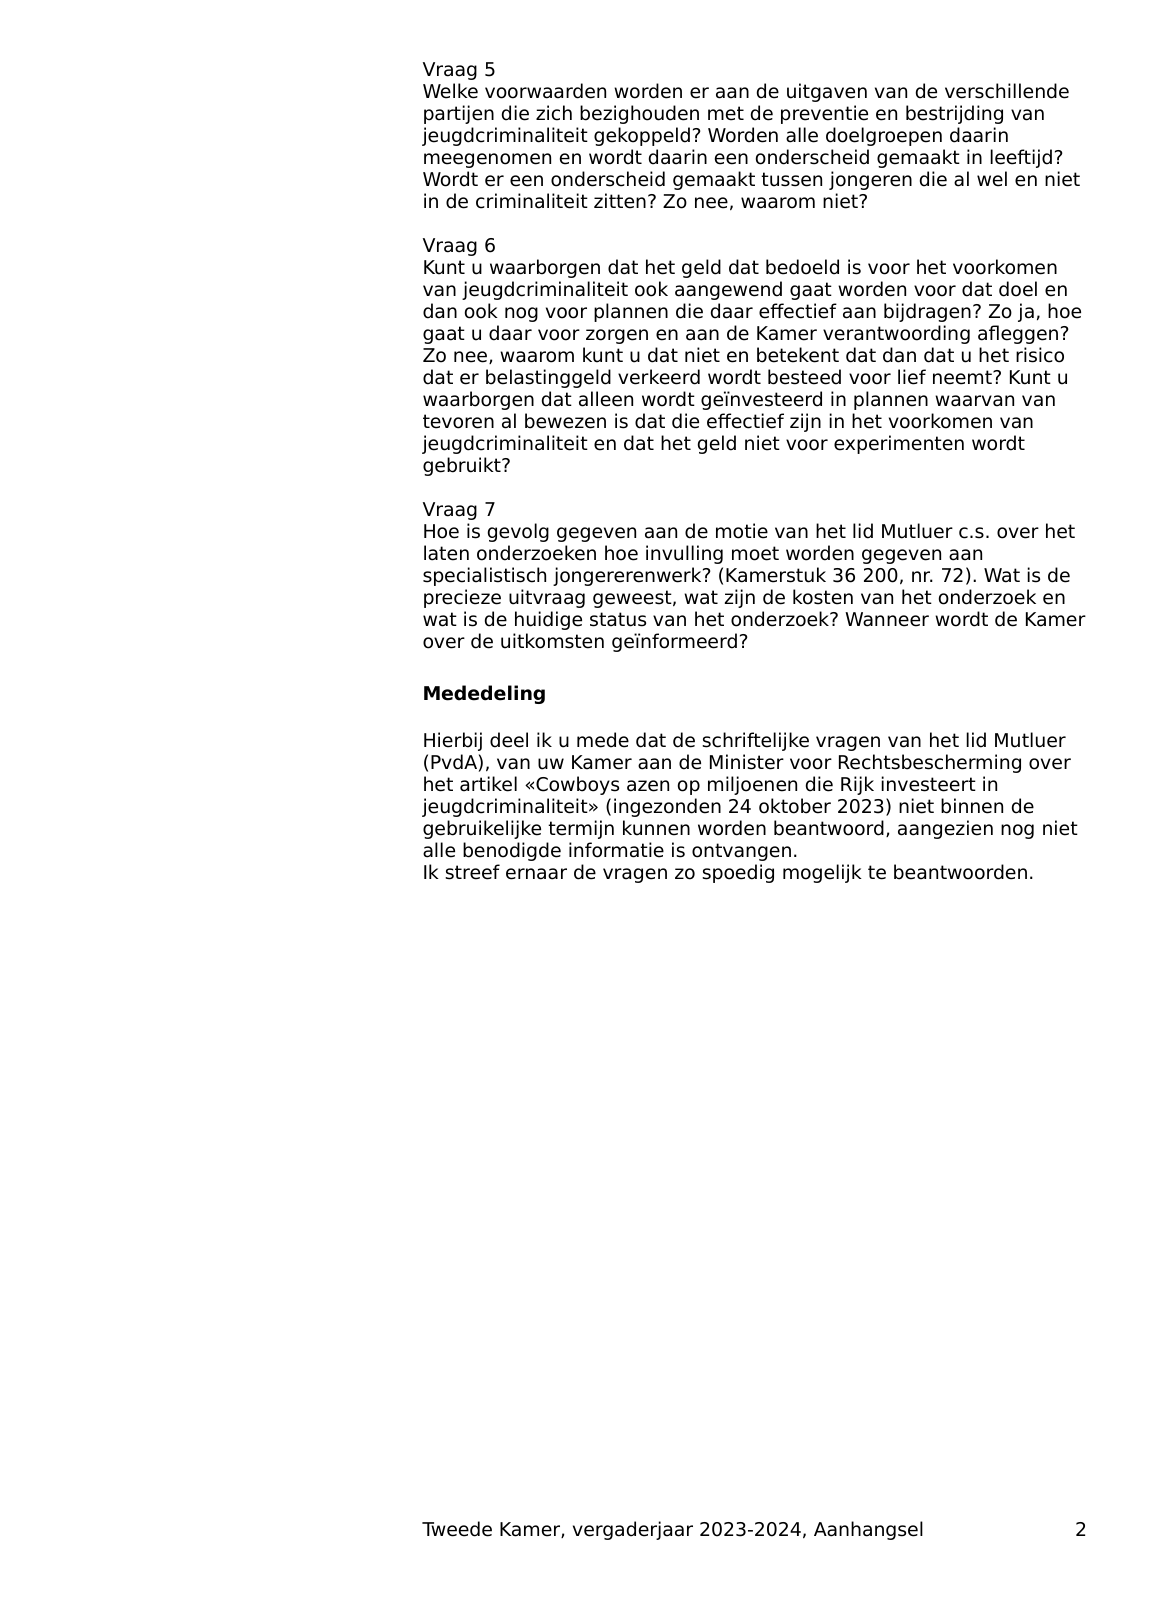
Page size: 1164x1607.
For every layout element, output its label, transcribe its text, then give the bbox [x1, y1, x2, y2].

text Ik streef ernaar de vragen zo spoedig mogelijk te beantwoorden. [422, 862, 1087, 884]
text Vraag 5 [422, 59, 1087, 81]
subtitle Mededeling [422, 683, 1087, 705]
text Vraag 7 [422, 499, 1087, 521]
text Kunt u waarborgen dat het geld dat bedoeld is voor het voorkomen van jeugdcriminaliteit ook aangewend gaat worden voor dat doel en dan ook nog voor plannen die daar effectief aan bijdragen? Zo ja, hoe gaat u daar voor zorgen en aan de Kamer verantwoording afleggen? Zo nee, waarom kunt u dat niet en betekent dat dan dat u het risico dat er belastinggeld verkeerd wordt besteed voor lief neemt? Kunt u waarborgen dat alleen wordt geïnvesteerd in plannen waarvan van tevoren al bewezen is dat die effectief zijn in het voorkomen van jeugdcriminaliteit en dat het geld niet voor experimenten wordt gebruikt? [422, 257, 1087, 477]
text Hoe is gevolg gegeven aan de motie van het lid Mutluer c.s. over het laten onderzoeken hoe invulling moet worden gegeven aan specialistisch jongererenwerk? (Kamerstuk 36 200, nr. 72). Wat is de precieze uitvraag geweest, wat zijn de kosten van het onderzoek en wat is de huidige status van het onderzoek? Wanneer wordt de Kamer over de uitkomsten geïnformeerd? [422, 521, 1087, 653]
text Welke voorwaarden worden er aan de uitgaven van de verschillende partijen die zich bezighouden met de preventie en bestrijding van jeugdcriminaliteit gekoppeld? Worden alle doelgroepen daarin meegenomen en wordt daarin een onderscheid gemaakt in leeftijd? Wordt er een onderscheid gemaakt tussen jongeren die al wel en niet in de criminaliteit zitten? Zo nee, waarom niet? [422, 81, 1087, 213]
text Hierbij deel ik u mede dat de schriftelijke vragen van het lid Mutluer (PvdA), van uw Kamer aan de Minister voor Rechtsbescherming over het artikel «Cowboys azen op miljoenen die Rijk investeert in jeugdcriminaliteit» (ingezonden 24 oktober 2023) niet binnen de gebruikelijke termijn kunnen worden beantwoord, aangezien nog niet alle benodigde informatie is ontvangen. [422, 730, 1087, 862]
text Vraag 6 [422, 235, 1087, 257]
